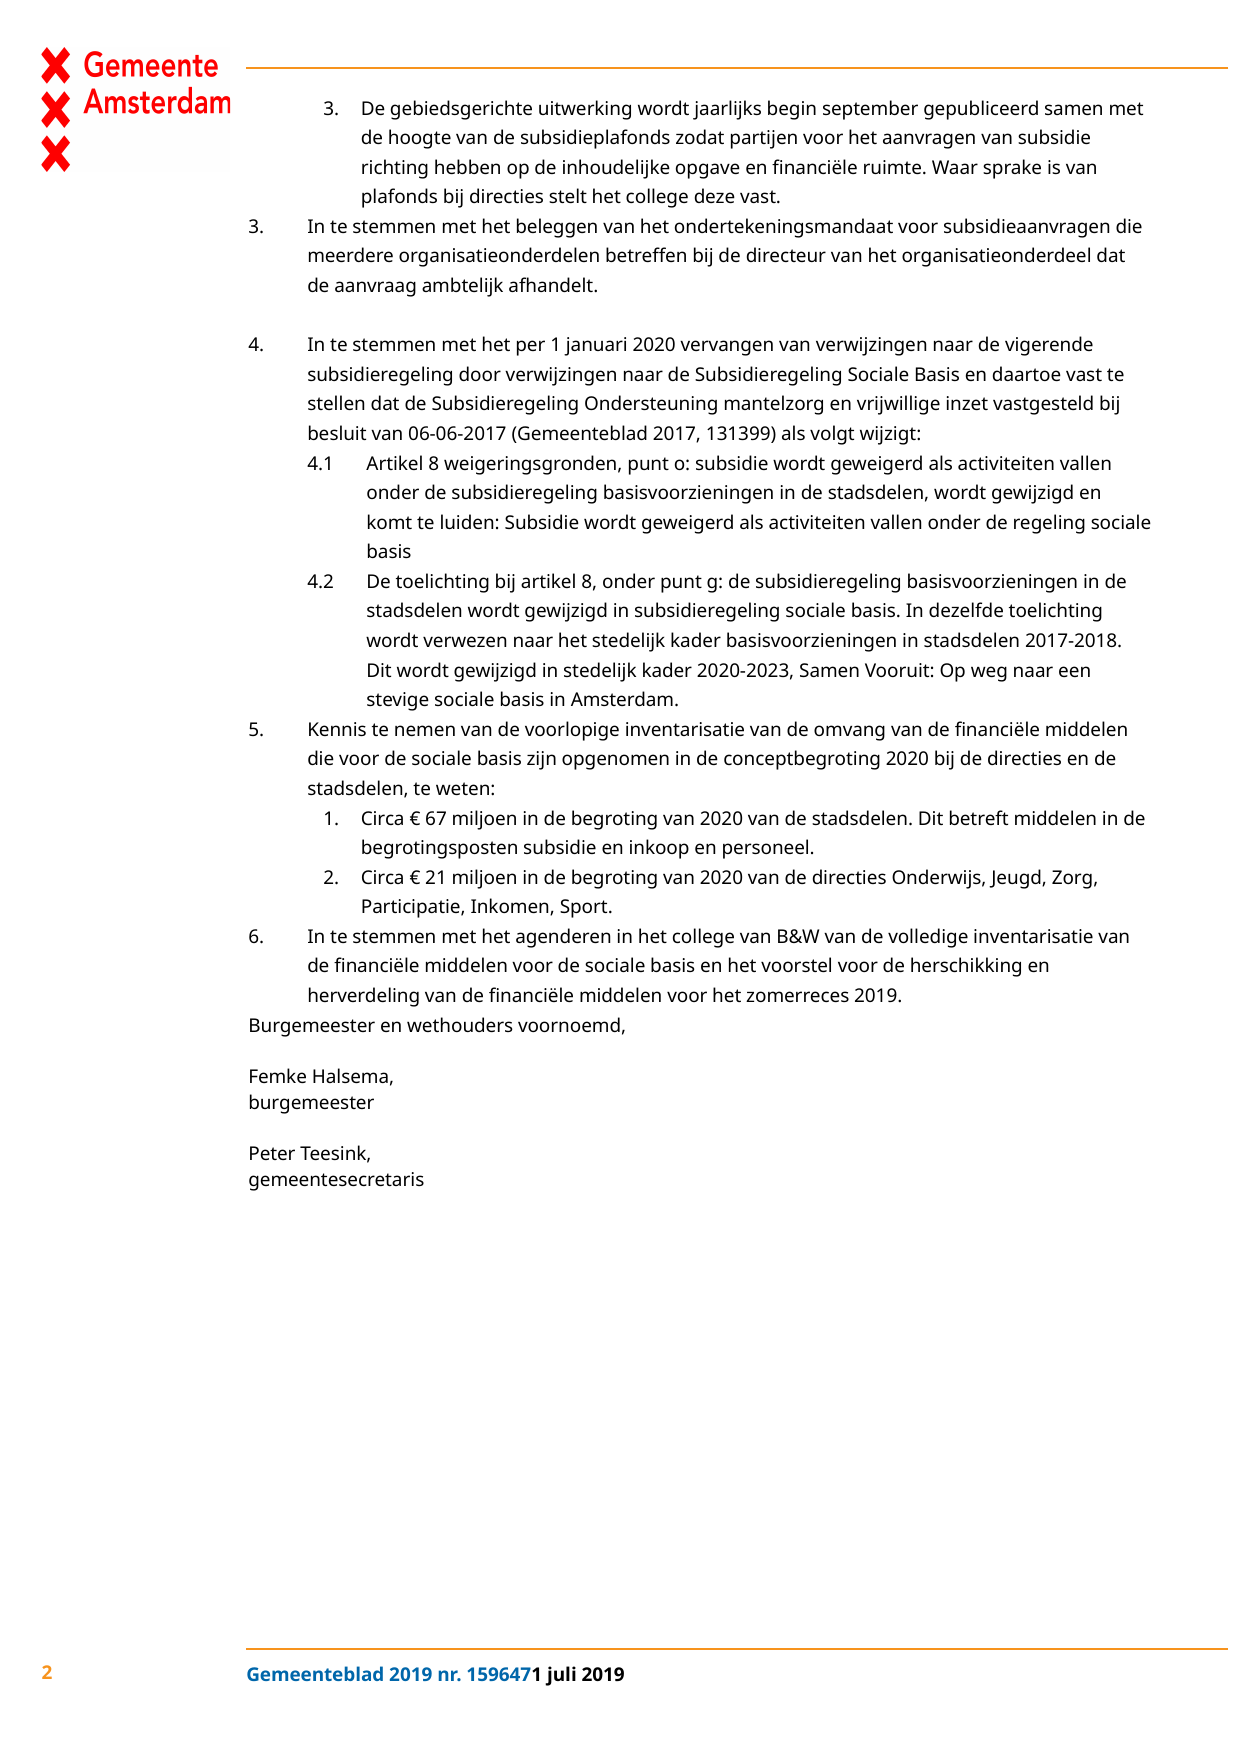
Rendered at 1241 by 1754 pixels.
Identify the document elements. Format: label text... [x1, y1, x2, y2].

list Circa € 21 miljoen in de begroting van 2020 van de directies Onderwijs, Jeugd, Zorg, Participatie, Inkomen, Sport. [323, 864, 1152, 919]
list Kennis te nemen van de voorlopige inventarisatie van de omvang van de financiële middelen die voor de sociale basis zijn opgenomen in de conceptbegroting 2020 bij de directies en de stadsdelen, te weten: [248, 716, 1152, 801]
list In te stemmen met het beleggen van het ondertekeningsmandaat voor subsidieaanvragen die meerdere organisatieonderdelen betreffen bij de directeur van het organisatieonderdeel dat de aanvraag ambtelijk afhandelt. [248, 213, 1152, 298]
list Circa € 67 miljoen in de begroting van 2020 van de stadsdelen. Dit betreft middelen in de begrotingsposten subsidie en inkoop en personeel. [323, 805, 1152, 860]
text Femke Halsema, [248, 1063, 1152, 1089]
list De gebiedsgerichte uitwerking wordt jaarlijks begin september gepubliceerd samen met de hoogte van de subsidieplafonds zodat partijen voor het aanvragen van subsidie richting hebben op de inhoudelijke opgave en financiële ruimte. Waar sprake is van plafonds bij directies stelt het college deze vast. [323, 95, 1152, 209]
list In te stemmen met het per 1 januari 2020 vervangen van verwijzingen naar de vigerende subsidieregeling door verwijzingen naar de Subsidieregeling Sociale Basis en daartoe vast te stellen dat de Subsidieregeling Ondersteuning mantelzorg en vrijwillige inzet vastgesteld bij besluit van 06-06-2017 (Gemeenteblad 2017, 131399) als volgt wijzigt: [248, 331, 1152, 446]
text burgemeester [248, 1089, 1152, 1115]
picture [41, 47, 231, 172]
list Artikel 8 weigeringsgronden, punt o: subsidie wordt geweigerd als activiteiten vallen onder de subsidieregeling basisvoorzieningen in de stadsdelen, wordt gewijzigd en komt te luiden: Subsidie wordt geweigerd als activiteiten vallen onder de regeling sociale basis [307, 450, 1152, 564]
text Burgemeester en wethouders voornoemd, [248, 1012, 1152, 1038]
list De toelichting bij artikel 8, onder punt g: de subsidieregeling basisvoorzieningen in de stadsdelen wordt gewijzigd in subsidieregeling sociale basis. In dezelfde toelichting wordt verwezen naar het stedelijk kader basisvoorzieningen in stadsdelen 2017-2018. Dit wordt gewijzigd in stedelijk kader 2020-2023, Samen Vooruit: Op weg naar een stevige sociale basis in Amsterdam. [307, 568, 1152, 712]
text Peter Teesink, [248, 1141, 1152, 1166]
text gemeentesecretaris [248, 1166, 1152, 1192]
list In te stemmen met het agenderen in het college van B&W van de volledige inventarisatie van de financiële middelen voor de sociale basis en het voorstel voor de herschikking en herverdeling van de financiële middelen voor het zomerreces 2019. [248, 923, 1152, 1008]
